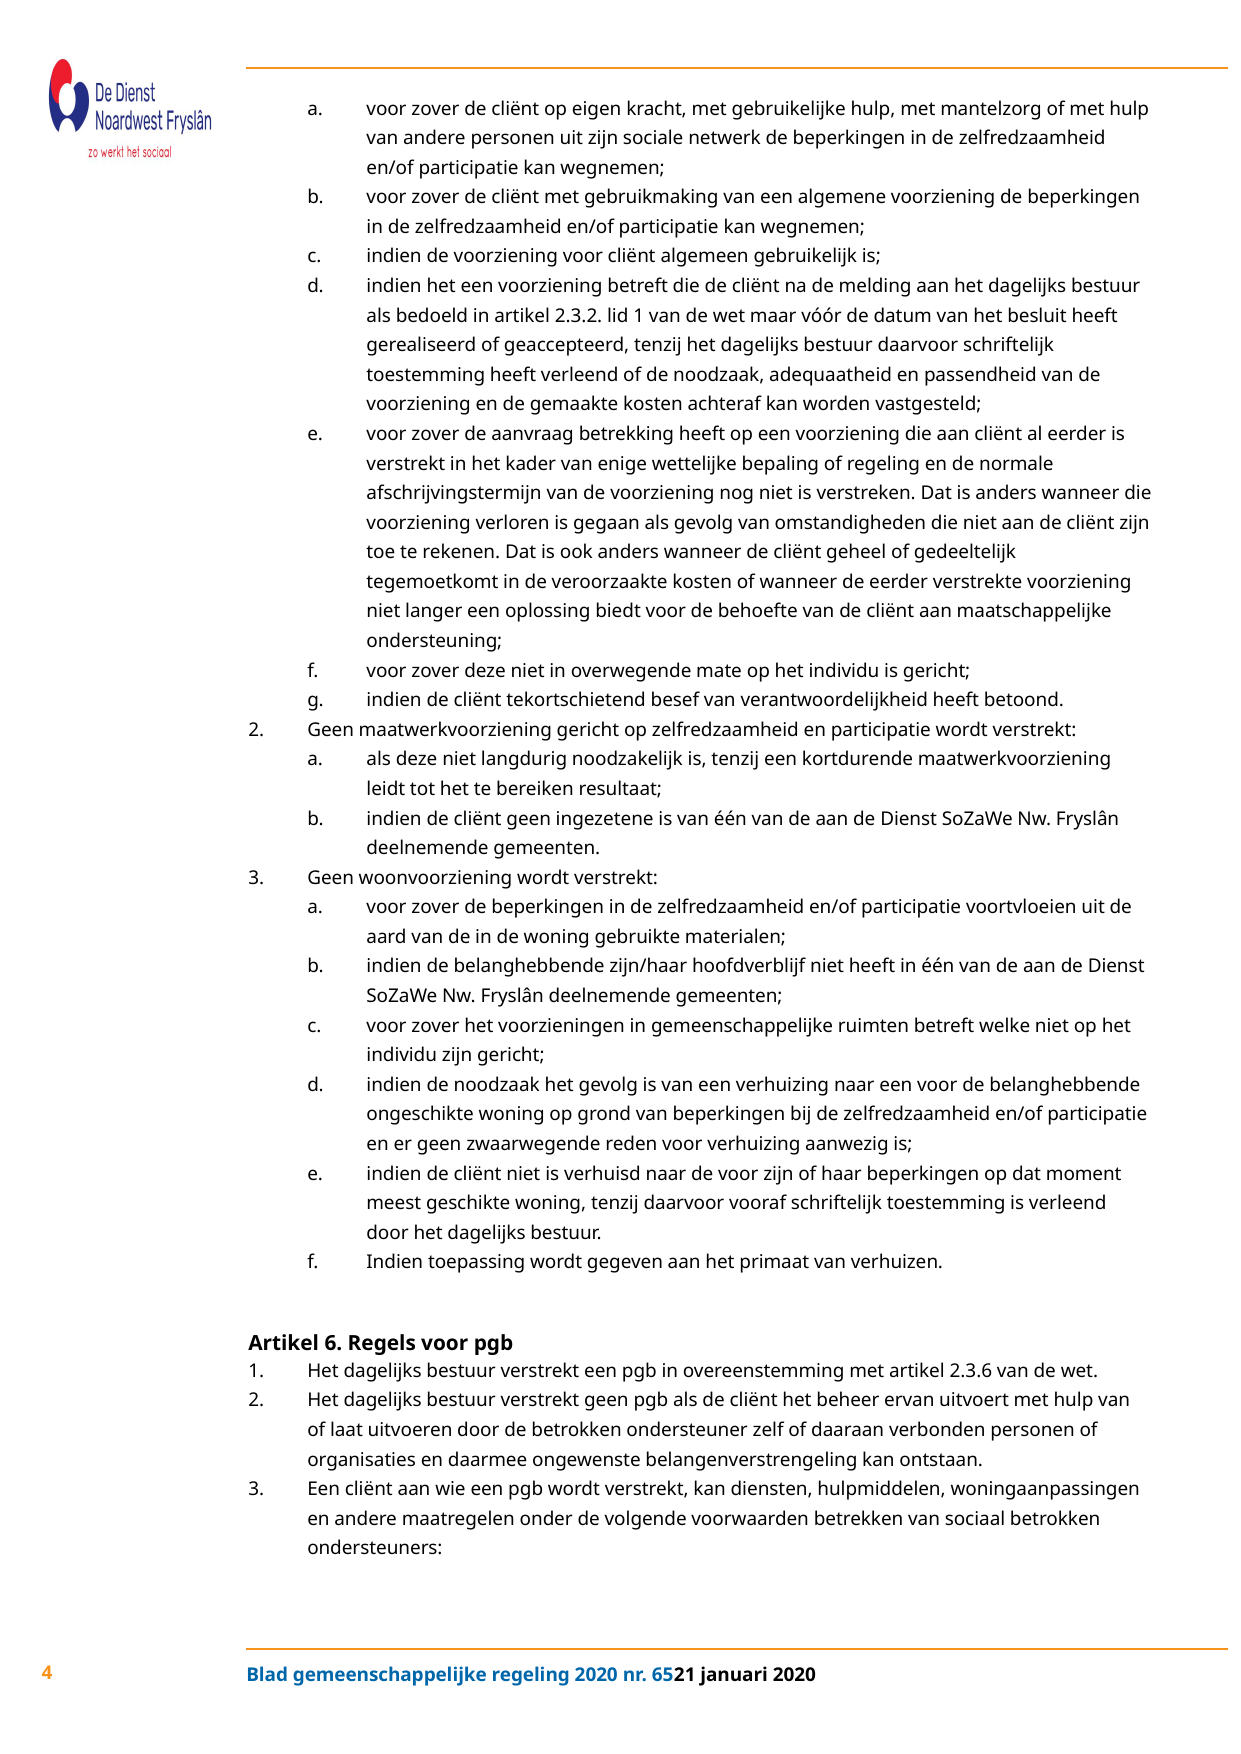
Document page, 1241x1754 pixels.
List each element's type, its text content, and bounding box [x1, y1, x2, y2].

list als deze niet langdurig noodzakelijk is, tenzij een kortdurende maatwerkvoorziening leidt tot het te bereiken resultaat; [307, 746, 1152, 801]
list indien de cliënt tekortschietend besef van verantwoordelijkheid heeft betoond. [307, 686, 1152, 712]
list Een cliënt aan wie een pgb wordt verstrekt, kan diensten, hulpmiddelen, woningaanpassingen en andere maatregelen onder de volgende voorwaarden betrekken van sociaal betrokken ondersteuners: [248, 1475, 1152, 1560]
list Geen woonvoorziening wordt verstrekt: [248, 864, 1152, 890]
list voor zover het voorzieningen in gemeenschappelijke ruimten betreft welke niet op het individu zijn gericht; [307, 1012, 1152, 1067]
list indien de voorziening voor cliënt algemeen gebruikelijk is; [307, 243, 1152, 268]
list Geen maatwerkvoorziening gericht op zelfredzaamheid en participatie wordt verstrekt: [248, 716, 1152, 742]
list indien de cliënt geen ingezetene is van één van de aan de Dienst SoZaWe Nw. Fryslân deelnemende gemeenten. [307, 805, 1152, 860]
list voor zover de beperkingen in de zelfredzaamheid en/of participatie voortvloeien uit de aard van de in de woning gebruikte materialen; [307, 893, 1152, 949]
list voor zover de aanvraag betrekking heeft op een voorziening die aan cliënt al eerder is verstrekt in het kader van enige wettelijke bepaling of regeling en de normale afschrijvingstermijn van de voorziening nog niet is verstreken. Dat is anders wanneer die voorziening verloren is gegaan als gevolg van omstandigheden die niet aan de cliënt zijn toe te rekenen. Dat is ook anders wanneer de cliënt geheel of gedeeltelijk tegemoetkomt in de veroorzaakte kosten of wanneer de eerder verstrekte voorziening niet langer een oplossing biedt voor de behoefte van de cliënt aan maatschappelijke ondersteuning; [307, 420, 1152, 653]
list voor zover de cliënt met gebruikmaking van een algemene voorziening de beperkingen in de zelfredzaamheid en/of participatie kan wegnemen; [307, 183, 1152, 239]
list indien de belanghebbende zijn/haar hoofdverblijf niet heeft in één van de aan de Dienst SoZaWe Nw. Fryslân deelnemende gemeenten; [307, 953, 1152, 1008]
list Het dagelijks bestuur verstrekt een pgb in overeenstemming met artikel 2.3.6 van de wet. [248, 1357, 1152, 1383]
list voor zover de cliënt op eigen kracht, met gebruikelijke hulp, met mantelzorg of met hulp van andere personen uit zijn sociale netwerk de beperkingen in de zelfredzaamheid en/of participatie kan wegnemen; [307, 95, 1152, 180]
list indien het een voorziening betreft die de cliënt na de melding aan het dagelijks bestuur als bedoeld in artikel 2.3.2. lid 1 van de wet maar vóór de datum van het besluit heeft gerealiseerd of geaccepteerd, tenzij het dagelijks bestuur daarvoor schriftelijk toestemming heeft verleend of de noodzaak, adequaatheid en passendheid van de voorziening en de gemaakte kosten achteraf kan worden vastgesteld; [307, 272, 1152, 416]
list indien de noodzaak het gevolg is van een verhuizing naar een voor de belanghebbende ongeschikte woning op grond van beperkingen bij de zelfredzaamheid en/of participatie en er geen zwaarwegende reden voor verhuizing aanwezig is; [307, 1071, 1152, 1156]
list Het dagelijks bestuur verstrekt geen pgb als de cliënt het beheer ervan uitvoert met hulp van of laat uitvoeren door de betrokken ondersteuner zelf of daaraan verbonden personen of organisaties en daarmee ongewenste belangenverstrengeling kan ontstaan. [248, 1387, 1152, 1471]
picture [41, 47, 231, 172]
list Indien toepassing wordt gegeven aan het primaat van verhuizen. [307, 1248, 1152, 1274]
list indien de cliënt niet is verhuisd naar de voor zijn of haar beperkingen op dat moment meest geschikte woning, tenzij daarvoor vooraf schriftelijk toestemming is verleend door het dagelijks bestuur. [307, 1160, 1152, 1245]
list voor zover deze niet in overwegende mate op het individu is gericht; [307, 657, 1152, 683]
text Artikel 6. Regels voor pgb [248, 1328, 1152, 1357]
